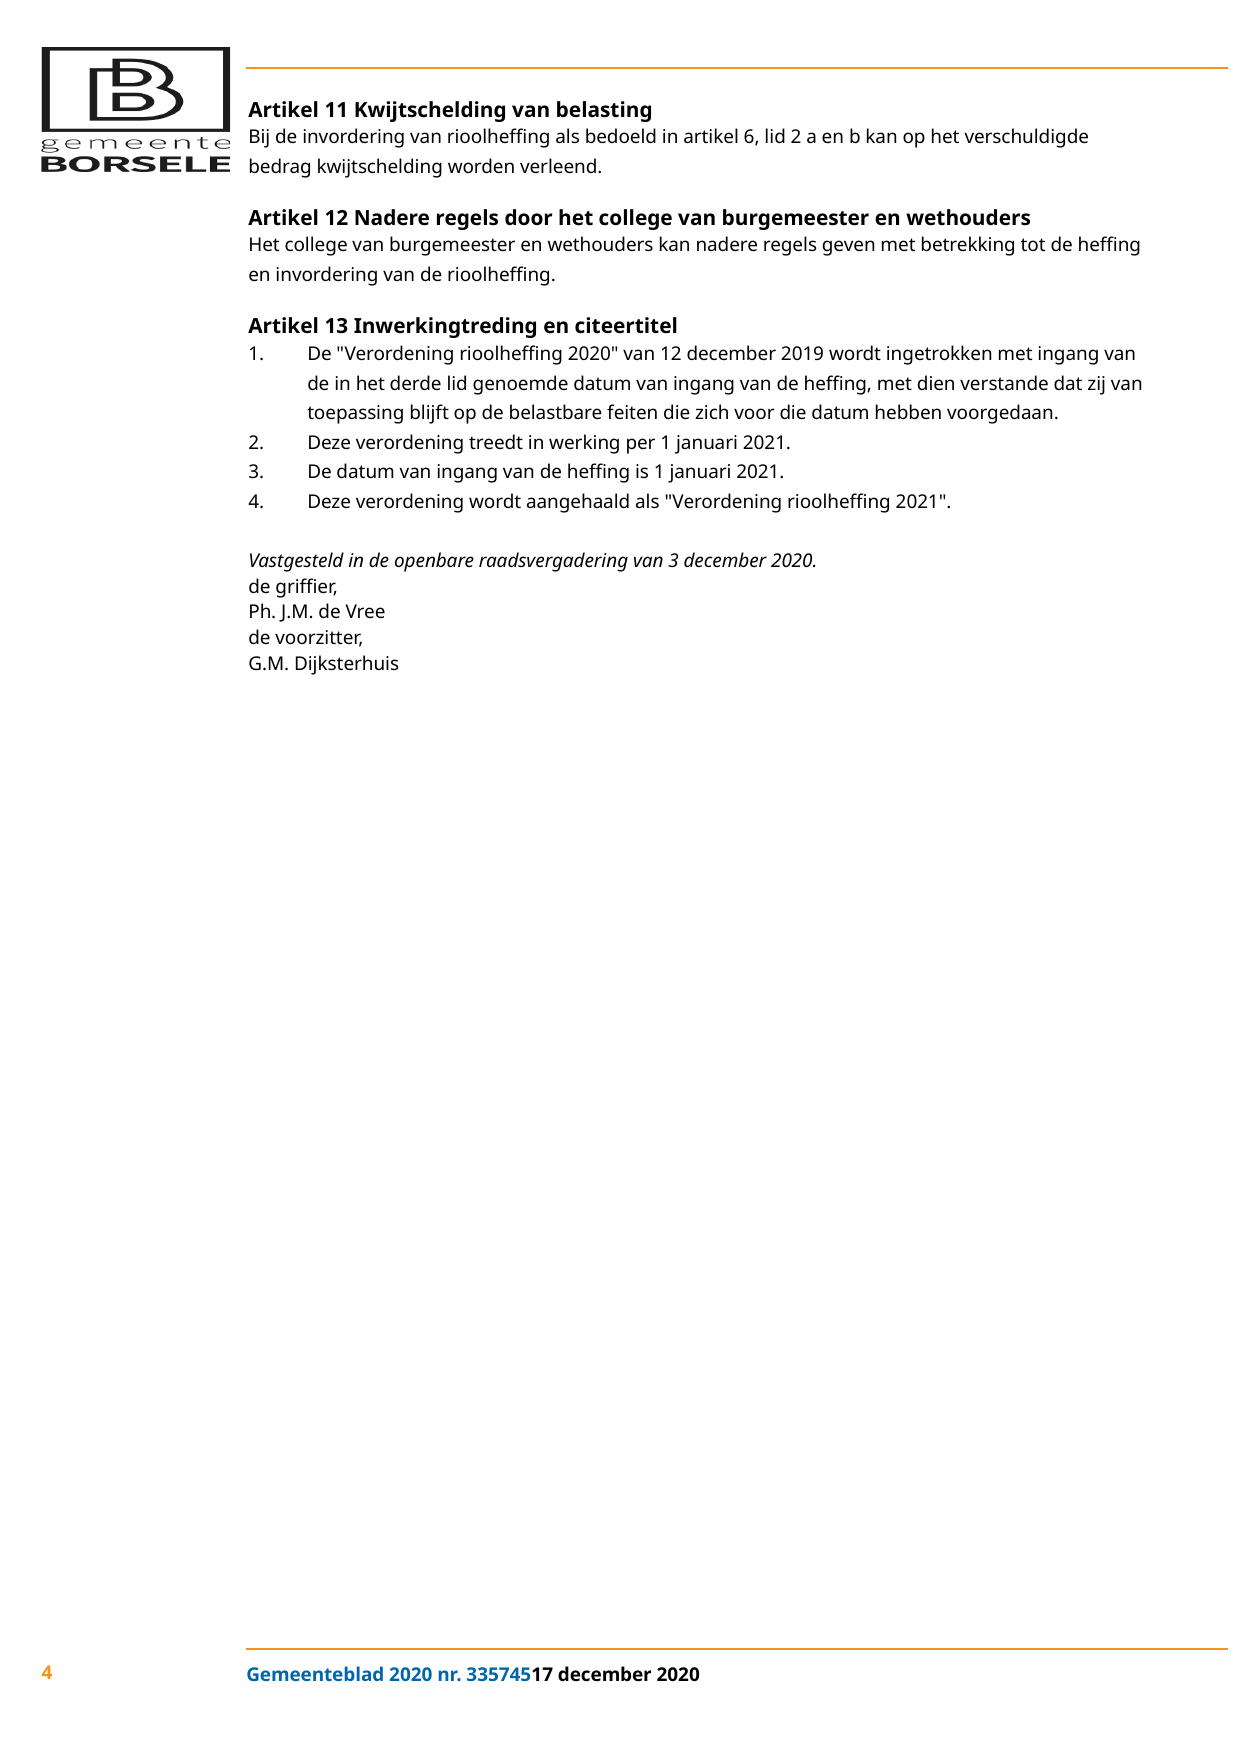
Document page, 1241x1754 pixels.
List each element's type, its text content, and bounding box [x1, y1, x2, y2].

text Het college van burgemeester en wethouders kan nadere regels geven met betrekking tot de heffing en invordering van de rioolheffing. [248, 232, 1152, 287]
text de voorzitter, [248, 624, 1152, 650]
text de griffier, [248, 573, 1152, 599]
list De datum van ingang van de heffing is 1 januari 2021. [248, 458, 1152, 484]
text G.M. Dijksterhuis [248, 650, 1152, 676]
text Artikel 12 Nadere regels door het college van burgemeester en wethouders [248, 203, 1152, 232]
text Bij de invordering van rioolheffing als bedoeld in artikel 6, lid 2 a en b kan op het verschuldigde bedrag kwijtschelding worden verleend. [248, 123, 1152, 178]
text Artikel 11 Kwijtschelding van belasting [248, 95, 1152, 123]
text Vastgesteld in de openbare raadsvergadering van 3 december 2020. [248, 547, 1152, 573]
list De "Verordening rioolheffing 2020" van 12 december 2019 wordt ingetrokken met ingang van de in het derde lid genoemde datum van ingang van de heffing, met dien verstande dat zij van toepassing blijft op de belastbare feiten die zich voor die datum hebben voorgedaan. [248, 340, 1152, 425]
text Ph. J.M. de Vree [248, 599, 1152, 624]
picture [41, 47, 231, 172]
text Artikel 13 Inwerkingtreding en citeertitel [248, 312, 1152, 340]
list Deze verordening treedt in werking per 1 januari 2021. [248, 429, 1152, 454]
list Deze verordening wordt aangehaald als "Verordening rioolheffing 2021". [248, 488, 1152, 514]
